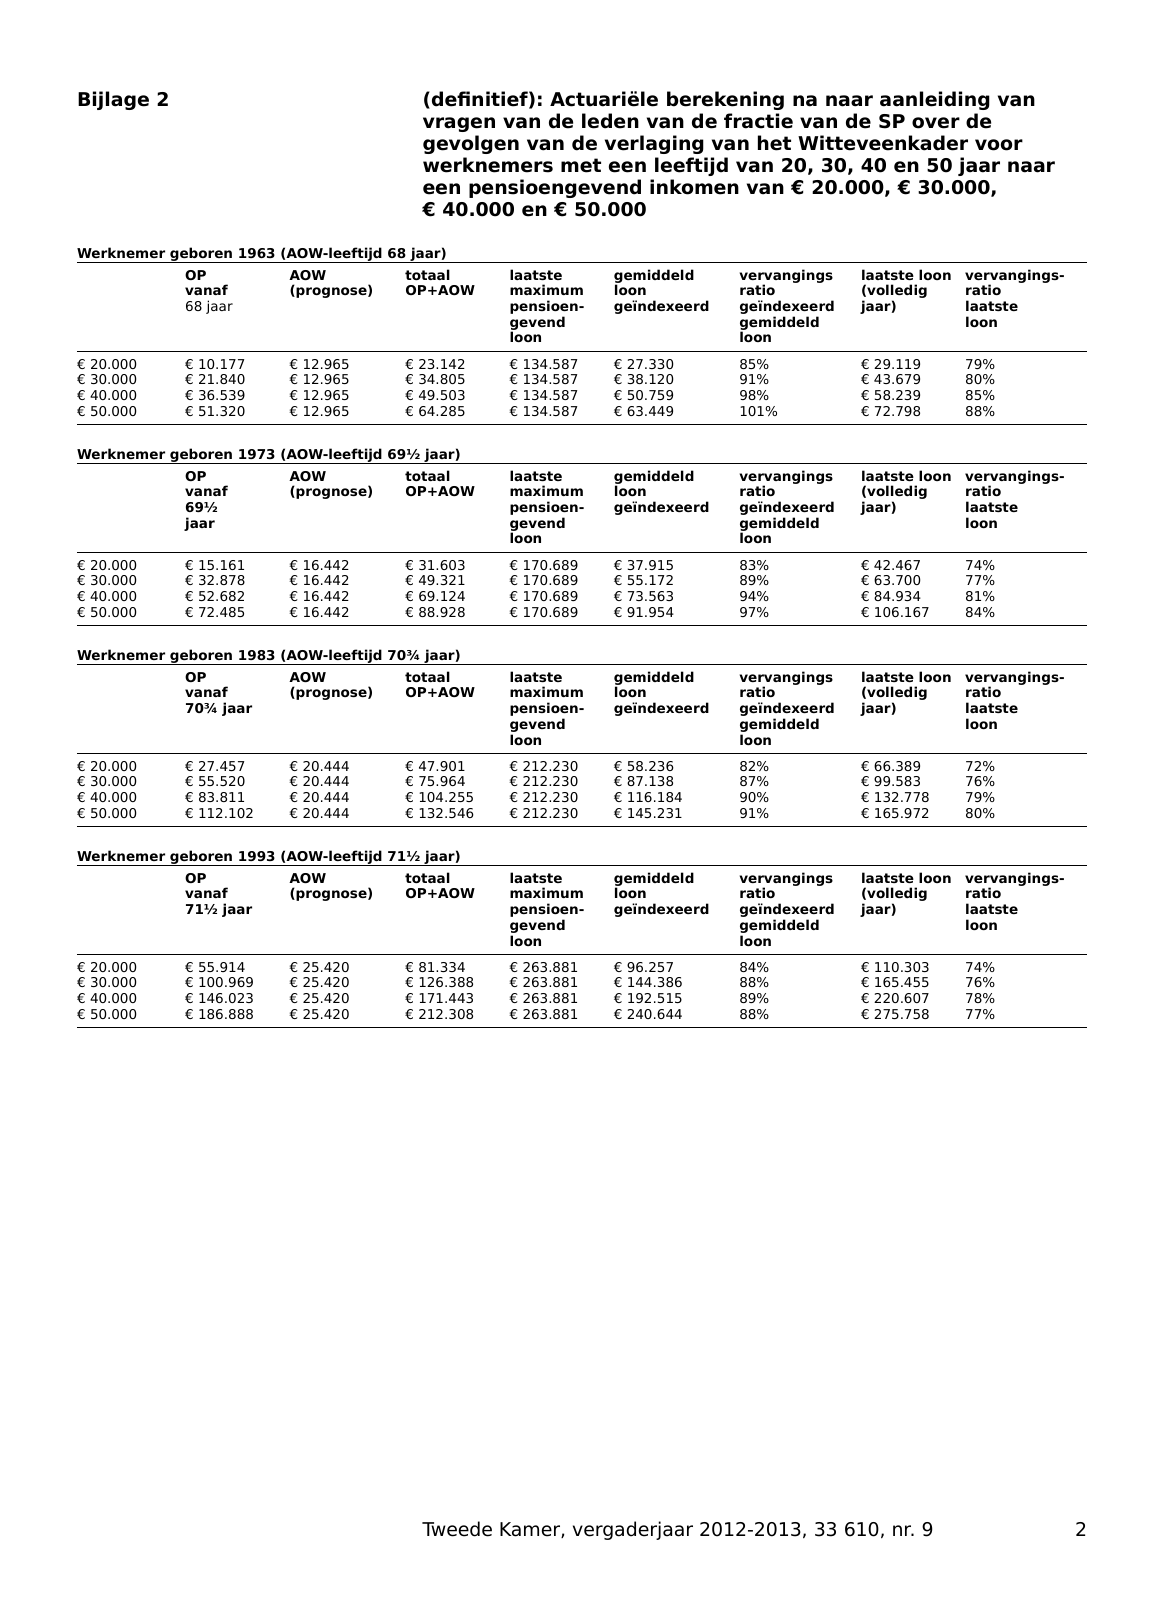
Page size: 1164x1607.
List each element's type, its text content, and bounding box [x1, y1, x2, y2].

table_cell 87% [733, 774, 855, 790]
table_cell € 64.285 [399, 404, 503, 424]
table_cell 77% [959, 1007, 1087, 1027]
table_cell € 20.000 [77, 754, 179, 774]
table_cell € 15.161 [179, 553, 283, 573]
table_cell OP vanaf 71½ jaar [179, 866, 283, 954]
table_cell € 29.119 [855, 352, 959, 372]
table_cell € 212.230 [504, 754, 608, 774]
table_cell € 37.915 [608, 553, 733, 573]
table_cell € 110.303 [855, 955, 959, 975]
table_cell € 81.334 [399, 955, 503, 975]
table_cell 88% [959, 404, 1087, 424]
table_cell AOW (prognose) [283, 665, 399, 753]
table_cell OP vanaf 69½ jaar [179, 464, 283, 552]
table_cell 74% [959, 955, 1087, 975]
table_cell € 134.587 [504, 372, 608, 388]
table_cell 94% [733, 589, 855, 605]
table_cell 80% [959, 372, 1087, 388]
table_cell AOW (prognose) [283, 263, 399, 351]
table_cell € 47.901 [399, 754, 503, 774]
table_cell € 116.184 [608, 790, 733, 806]
table_cell gemiddeld loon geïndexeerd [608, 665, 733, 753]
table_cell € 69.124 [399, 589, 503, 605]
table_cell gemiddeld loon geïndexeerd [608, 866, 733, 954]
table_cell 90% [733, 790, 855, 806]
table_cell [77, 665, 179, 753]
table_cell € 263.881 [504, 975, 608, 991]
table_cell € 112.102 [179, 806, 283, 826]
table_cell laatste loon (volledig jaar) [855, 665, 959, 753]
table_cell € 106.167 [855, 605, 959, 625]
table_cell € 170.689 [504, 553, 608, 573]
table_cell 72% [959, 754, 1087, 774]
table_cell € 126.388 [399, 975, 503, 991]
table_cell [77, 263, 179, 351]
table_cell € 25.420 [283, 1007, 399, 1027]
table_cell € 263.881 [504, 991, 608, 1007]
table_cell € 27.330 [608, 352, 733, 372]
table_header Werknemer geboren 1963 (AOW-leeftijd 68 jaar) [77, 246, 1087, 262]
table_cell € 20.444 [283, 774, 399, 790]
table_cell € 99.583 [855, 774, 959, 790]
table_cell 85% [733, 352, 855, 372]
table_cell € 50.000 [77, 1007, 179, 1027]
table_cell € 16.442 [283, 605, 399, 625]
table_cell gemiddeld loon geïndexeerd [608, 263, 733, 351]
table_cell € 55.520 [179, 774, 283, 790]
table_cell € 165.455 [855, 975, 959, 991]
table_cell € 134.587 [504, 404, 608, 424]
table_cell € 212.230 [504, 806, 608, 826]
table_cell € 52.682 [179, 589, 283, 605]
table_cell € 42.467 [855, 553, 959, 573]
table_cell laatste loon (volledig jaar) [855, 464, 959, 552]
table_cell vervangings- ratio laatste loon [959, 263, 1087, 351]
table_cell € 88.928 [399, 605, 503, 625]
table_cell € 43.679 [855, 372, 959, 388]
table_header Werknemer geboren 1973 (AOW-leeftijd 69½ jaar) [77, 447, 1087, 463]
table_cell totaal OP+AOW [399, 665, 503, 753]
table_cell 78% [959, 991, 1087, 1007]
subtitle Bijlage 2 (definitief): Actuariële berekening na naar aanleiding van vragen van de leden van de fractie van de SP over de gevolgen van de verlaging van het Witteveenkader voor werknemers met een leeftijd van 20, 30, 40 en 50 jaar naar een pensioengevend inkomen van € 20.000, € 30.000, € 40.000 en € 50.000 [77, 89, 1087, 221]
table_cell € 25.420 [283, 991, 399, 1007]
table_cell 97% [733, 605, 855, 625]
table_cell € 49.503 [399, 388, 503, 404]
table_cell OP vanaf 70¾ jaar [179, 665, 283, 753]
table_cell € 73.563 [608, 589, 733, 605]
table_cell € 63.449 [608, 404, 733, 424]
table_cell € 20.000 [77, 955, 179, 975]
table_cell vervangings- ratio laatste loon [959, 464, 1087, 552]
table_cell 89% [733, 573, 855, 589]
table_cell € 25.420 [283, 975, 399, 991]
table_cell € 144.386 [608, 975, 733, 991]
table_cell 79% [959, 790, 1087, 806]
table_cell € 50.759 [608, 388, 733, 404]
table_cell € 170.689 [504, 605, 608, 625]
table_cell € 72.798 [855, 404, 959, 424]
table_cell totaal OP+AOW [399, 263, 503, 351]
table_cell 76% [959, 774, 1087, 790]
table_cell 74% [959, 553, 1087, 573]
table_cell 89% [733, 991, 855, 1007]
table_cell € 170.689 [504, 589, 608, 605]
table_cell € 50.000 [77, 404, 179, 424]
table_cell totaal OP+AOW [399, 464, 503, 552]
table_cell € 16.442 [283, 589, 399, 605]
table_cell 82% [733, 754, 855, 774]
table_cell vervangings ratio geïndexeerd gemiddeld loon [733, 665, 855, 753]
table_cell € 16.442 [283, 553, 399, 573]
table_cell € 20.444 [283, 754, 399, 774]
table_cell laatste maximum pensioen- gevend loon [504, 263, 608, 351]
table_cell 98% [733, 388, 855, 404]
table_cell € 63.700 [855, 573, 959, 589]
table_cell € 132.778 [855, 790, 959, 806]
table_cell € 34.805 [399, 372, 503, 388]
table_cell € 263.881 [504, 955, 608, 975]
table_cell laatste maximum pensioen- gevend loon [504, 866, 608, 954]
table_cell € 38.120 [608, 372, 733, 388]
table_cell 76% [959, 975, 1087, 991]
table_cell € 50.000 [77, 806, 179, 826]
table_cell € 66.389 [855, 754, 959, 774]
table_cell [77, 866, 179, 954]
table_cell 81% [959, 589, 1087, 605]
table_cell totaal OP+AOW [399, 866, 503, 954]
table_cell € 96.257 [608, 955, 733, 975]
table_cell 85% [959, 388, 1087, 404]
table_cell € 55.914 [179, 955, 283, 975]
table_cell € 23.142 [399, 352, 503, 372]
table_cell AOW (prognose) [283, 464, 399, 552]
table_cell € 40.000 [77, 589, 179, 605]
table_cell € 30.000 [77, 774, 179, 790]
table_cell 101% [733, 404, 855, 424]
table_cell € 16.442 [283, 573, 399, 589]
table_cell € 146.023 [179, 991, 283, 1007]
table_cell € 275.758 [855, 1007, 959, 1027]
table_cell laatste loon (volledig jaar) [855, 263, 959, 351]
table_header Werknemer geboren 1993 (AOW-leeftijd 71½ jaar) [77, 849, 1087, 865]
table_cell € 10.177 [179, 352, 283, 372]
table_cell € 212.230 [504, 774, 608, 790]
table_cell € 171.443 [399, 991, 503, 1007]
table_cell € 51.320 [179, 404, 283, 424]
table_cell € 58.236 [608, 754, 733, 774]
table_cell vervangings- ratio laatste loon [959, 665, 1087, 753]
table_cell € 72.485 [179, 605, 283, 625]
table_cell laatste loon (volledig jaar) [855, 866, 959, 954]
table_cell € 30.000 [77, 372, 179, 388]
table_cell vervangings ratio geïndexeerd gemiddeld loon [733, 464, 855, 552]
table_cell € 83.811 [179, 790, 283, 806]
table_cell € 75.964 [399, 774, 503, 790]
table_cell € 30.000 [77, 975, 179, 991]
table_cell € 220.607 [855, 991, 959, 1007]
table_cell 84% [733, 955, 855, 975]
table_cell laatste maximum pensioen- gevend loon [504, 665, 608, 753]
table_cell vervangings ratio geïndexeerd gemiddeld loon [733, 866, 855, 954]
table_cell € 212.308 [399, 1007, 503, 1027]
table_cell 91% [733, 806, 855, 826]
table_cell € 240.644 [608, 1007, 733, 1027]
table_cell € 25.420 [283, 955, 399, 975]
table_cell 84% [959, 605, 1087, 625]
table_cell vervangings- ratio laatste loon [959, 866, 1087, 954]
table_cell € 50.000 [77, 605, 179, 625]
table_cell AOW (prognose) [283, 866, 399, 954]
table_cell € 165.972 [855, 806, 959, 826]
table_cell € 12.965 [283, 352, 399, 372]
table_cell € 55.172 [608, 573, 733, 589]
table_cell laatste maximum pensioen- gevend loon [504, 464, 608, 552]
table_cell € 12.965 [283, 372, 399, 388]
table_cell € 192.515 [608, 991, 733, 1007]
table_cell 88% [733, 1007, 855, 1027]
table_cell [77, 464, 179, 552]
table_cell € 58.239 [855, 388, 959, 404]
table_cell 91% [733, 372, 855, 388]
table_cell € 104.255 [399, 790, 503, 806]
table_cell € 36.539 [179, 388, 283, 404]
table_cell € 20.000 [77, 553, 179, 573]
table_cell € 21.840 [179, 372, 283, 388]
table_cell 77% [959, 573, 1087, 589]
table_cell € 134.587 [504, 388, 608, 404]
table_cell € 145.231 [608, 806, 733, 826]
table_cell € 91.954 [608, 605, 733, 625]
table_cell € 20.000 [77, 352, 179, 372]
table_header Werknemer geboren 1983 (AOW-leeftijd 70¾ jaar) [77, 648, 1087, 664]
table_cell gemiddeld loon geïndexeerd [608, 464, 733, 552]
table_cell € 212.230 [504, 790, 608, 806]
table_cell € 100.969 [179, 975, 283, 991]
table_cell € 132.546 [399, 806, 503, 826]
table_cell 88% [733, 975, 855, 991]
table_cell € 263.881 [504, 1007, 608, 1027]
table_cell € 20.444 [283, 806, 399, 826]
table_cell € 49.321 [399, 573, 503, 589]
table_cell € 186.888 [179, 1007, 283, 1027]
table_cell € 87.138 [608, 774, 733, 790]
table_cell € 40.000 [77, 991, 179, 1007]
table_cell € 84.934 [855, 589, 959, 605]
table_cell 83% [733, 553, 855, 573]
table_cell 80% [959, 806, 1087, 826]
table_cell € 170.689 [504, 573, 608, 589]
table_cell € 20.444 [283, 790, 399, 806]
table_cell OP vanaf 68 jaar [179, 263, 283, 351]
table_cell € 30.000 [77, 573, 179, 589]
table_cell € 12.965 [283, 388, 399, 404]
table_cell 79% [959, 352, 1087, 372]
table_cell € 32.878 [179, 573, 283, 589]
table_cell € 12.965 [283, 404, 399, 424]
table_cell € 40.000 [77, 790, 179, 806]
table_cell € 27.457 [179, 754, 283, 774]
table_cell € 40.000 [77, 388, 179, 404]
table_cell € 31.603 [399, 553, 503, 573]
table_cell € 134.587 [504, 352, 608, 372]
table_cell vervangings ratio geïndexeerd gemiddeld loon [733, 263, 855, 351]
